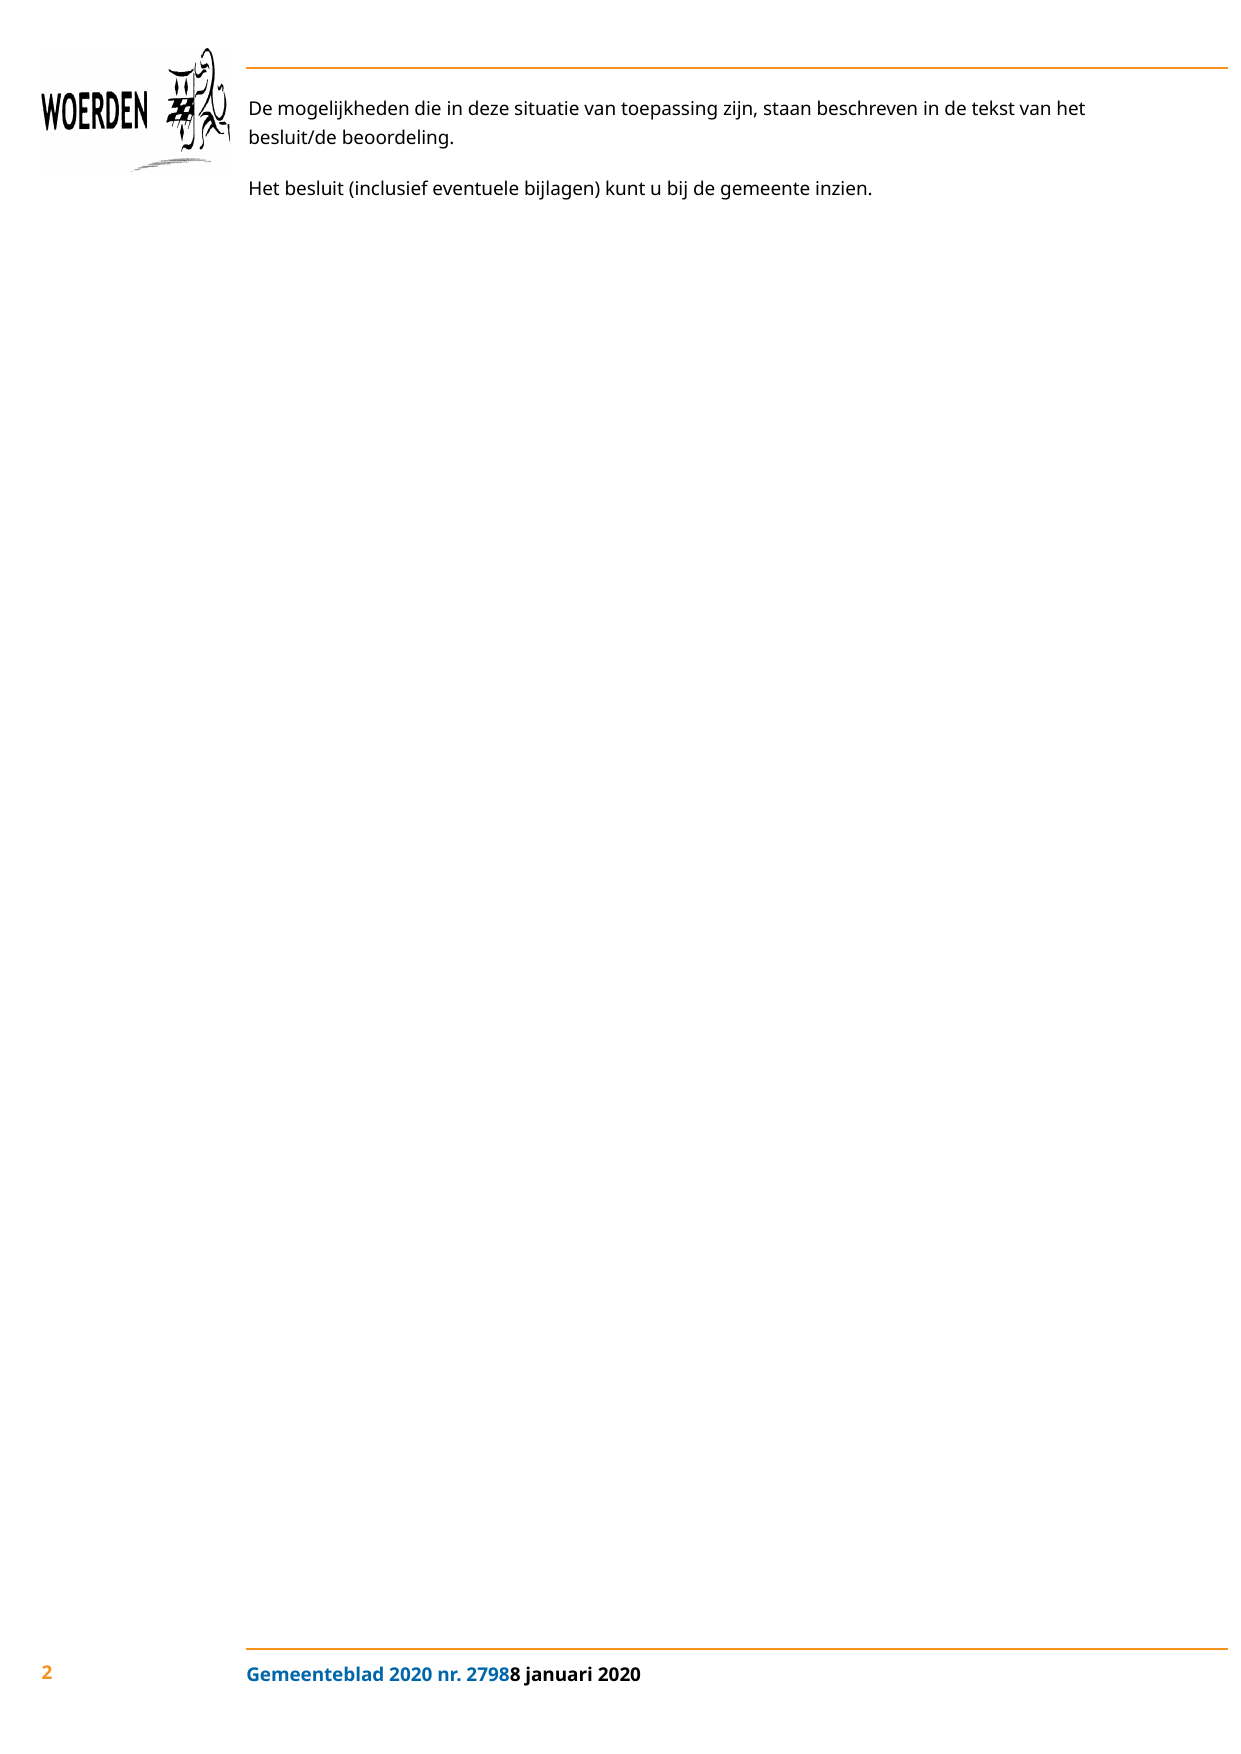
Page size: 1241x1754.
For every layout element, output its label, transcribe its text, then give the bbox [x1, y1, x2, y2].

picture [41, 47, 231, 172]
text De mogelijkheden die in deze situatie van toepassing zijn, staan beschreven in de tekst van het besluit/de beoordeling. [248, 95, 1152, 150]
text Het besluit (inclusief eventuele bijlagen) kunt u bij de gemeente inzien. [248, 175, 1152, 201]
